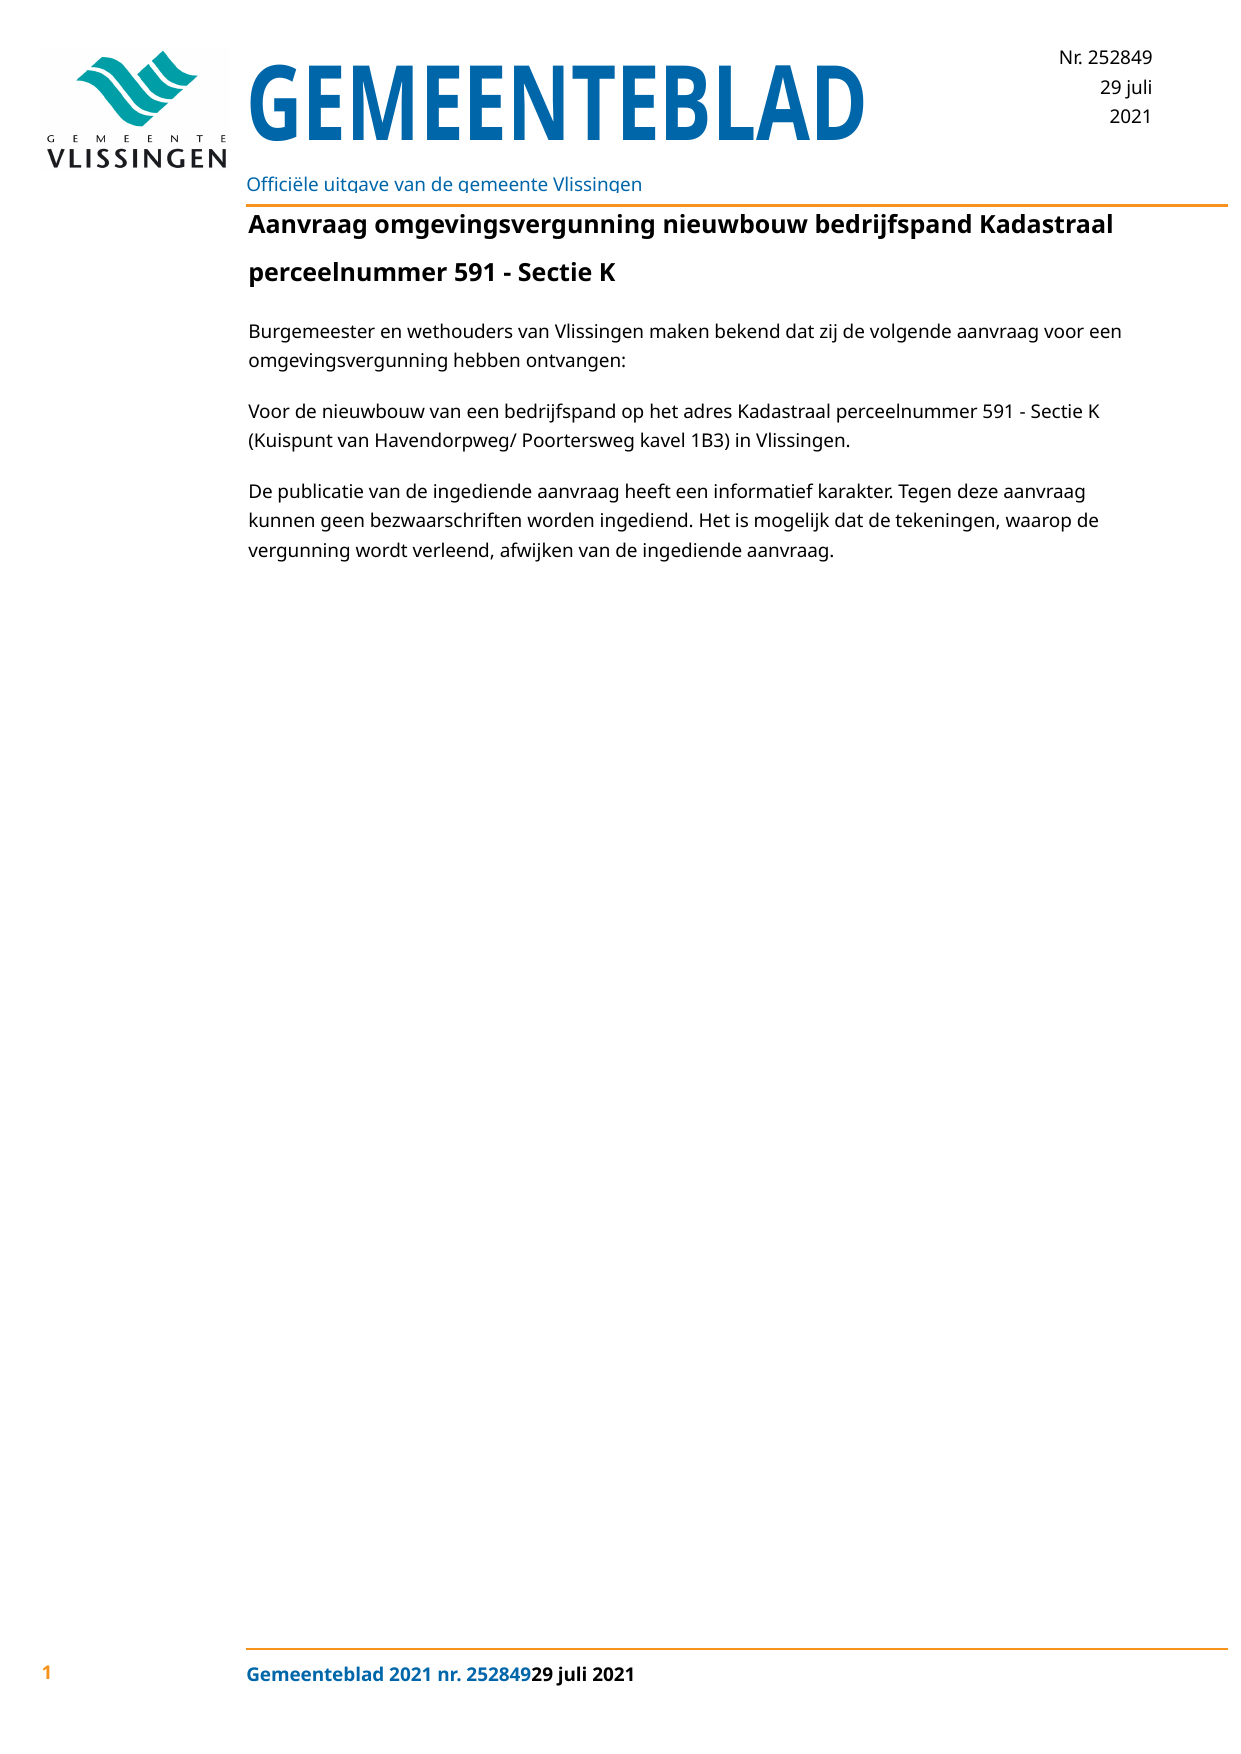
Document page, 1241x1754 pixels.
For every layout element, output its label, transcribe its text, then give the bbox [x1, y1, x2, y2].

text Aanvraag omgevingsvergunning nieuwbouw bedrijfspand Kadastraal perceelnummer 591 - Sectie K [248, 207, 1152, 288]
text De publicatie van de ingediende aanvraag heeft een informatief karakter. Tegen deze aanvraag kunnen geen bezwaarschriften worden ingediend. Het is mogelijk dat de tekeningen, waarop de vergunning wordt verleend, afwijken van de ingediende aanvraag. [248, 478, 1152, 563]
picture [41, 47, 231, 172]
text Burgemeester en wethouders van Vlissingen maken bekend dat zij de volgende aanvraag voor een omgevingsvergunning hebben ontvangen: [248, 318, 1152, 373]
text Voor de nieuwbouw van een bedrijfspand op het adres Kadastraal perceelnummer 591 - Sectie K (Kuispunt van Havendorpweg/ Poortersweg kavel 1B3) in Vlissingen. [248, 398, 1152, 453]
